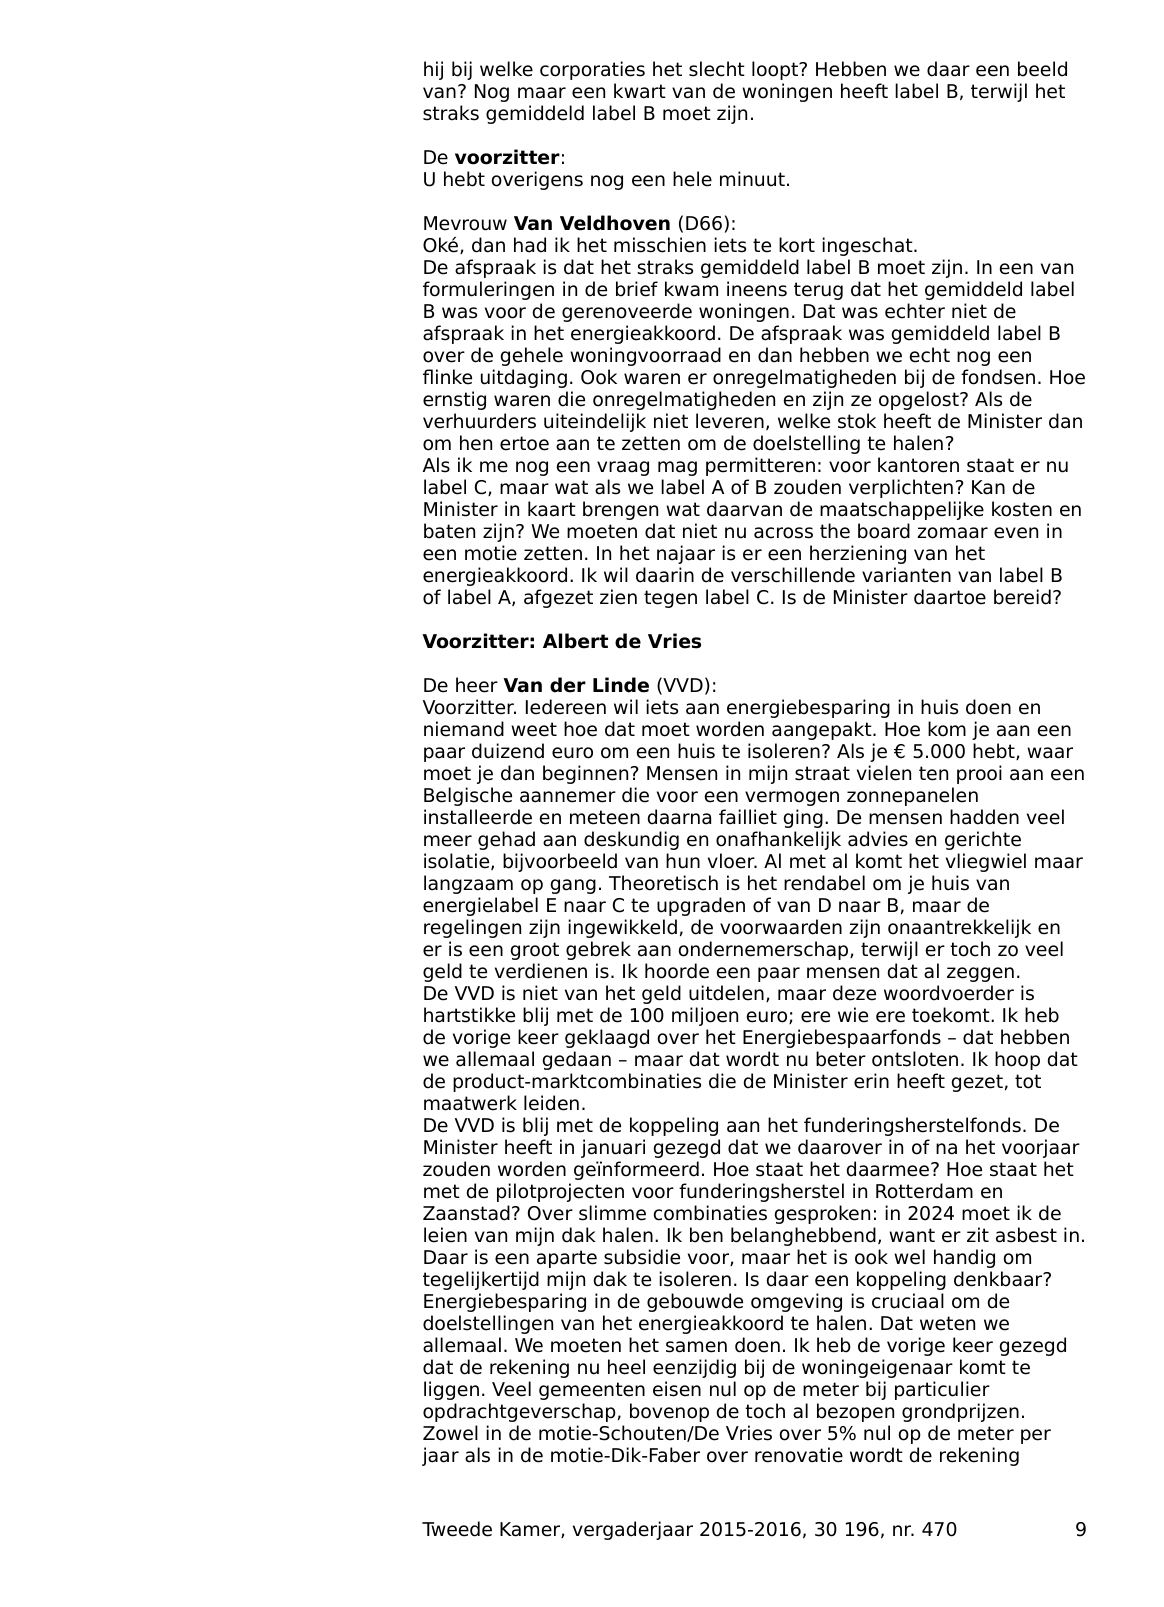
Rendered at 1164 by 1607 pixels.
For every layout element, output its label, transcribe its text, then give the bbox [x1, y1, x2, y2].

text Oké, dan had ik het misschien iets te kort ingeschat. [422, 235, 1087, 257]
text U hebt overigens nog een hele minuut. [422, 169, 1087, 191]
text De heer Van der Linde (VVD): [422, 675, 1087, 697]
subtitle Voorzitter: Albert de Vries [422, 631, 1087, 653]
text De voorzitter: [422, 147, 1087, 169]
text hij bij welke corporaties het slecht loopt? Hebben we daar een beeld van? Nog maar een kwart van de woningen heeft label B, terwijl het straks gemiddeld label B moet zijn. [422, 59, 1087, 125]
text De afspraak is dat het straks gemiddeld label B moet zijn. In een van formuleringen in de brief kwam ineens terug dat het gemiddeld label B was voor de gerenoveerde woningen. Dat was echter niet de afspraak in het energieakkoord. De afspraak was gemiddeld label B over de gehele woningvoorraad en dan hebben we echt nog een flinke uitdaging. Ook waren er onregelmatigheden bij de fondsen. Hoe ernstig waren die onregelmatigheden en zijn ze opgelost? Als de verhuurders uiteindelijk niet leveren, welke stok heeft de Minister dan om hen ertoe aan te zetten om de doelstelling te halen? [422, 257, 1087, 455]
text Voorzitter. Iedereen wil iets aan energiebesparing in huis doen en niemand weet hoe dat moet worden aangepakt. Hoe kom je aan een paar duizend euro om een huis te isoleren? Als je € 5.000 hebt, waar moet je dan beginnen? Mensen in mijn straat vielen ten prooi aan een Belgische aannemer die voor een vermogen zonnepanelen installeerde en meteen daarna failliet ging. De mensen hadden veel meer gehad aan deskundig en onafhankelijk advies en gerichte isolatie, bijvoorbeeld van hun vloer. Al met al komt het vliegwiel maar langzaam op gang. Theoretisch is het rendabel om je huis van energielabel E naar C te upgraden of van D naar B, maar de regelingen zijn ingewikkeld, de voorwaarden zijn onaantrekkelijk en er is een groot gebrek aan ondernemerschap, terwijl er toch zo veel geld te verdienen is. Ik hoorde een paar mensen dat al zeggen. [422, 697, 1087, 983]
text De VVD is blij met de koppeling aan het funderingsherstelfonds. De Minister heeft in januari gezegd dat we daarover in of na het voorjaar zouden worden geïnformeerd. Hoe staat het daarmee? Hoe staat het met de pilotprojecten voor funderingsherstel in Rotterdam en Zaanstad? Over slimme combinaties gesproken: in 2024 moet ik de leien van mijn dak halen. Ik ben belanghebbend, want er zit asbest in. Daar is een aparte subsidie voor, maar het is ook wel handig om tegelijkertijd mijn dak te isoleren. Is daar een koppeling denkbaar? [422, 1115, 1087, 1291]
text Als ik me nog een vraag mag permitteren: voor kantoren staat er nu label C, maar wat als we label A of B zouden verplichten? Kan de Minister in kaart brengen wat daarvan de maatschappelijke kosten en baten zijn? We moeten dat niet nu across the board zomaar even in een motie zetten. In het najaar is er een herziening van het energieakkoord. Ik wil daarin de verschillende varianten van label B of label A, afgezet zien tegen label C. Is de Minister daartoe bereid? [422, 455, 1087, 609]
text Mevrouw Van Veldhoven (D66): [422, 213, 1087, 235]
text Energiebesparing in de gebouwde omgeving is cruciaal om de doelstellingen van het energieakkoord te halen. Dat weten we allemaal. We moeten het samen doen. Ik heb de vorige keer gezegd dat de rekening nu heel eenzijdig bij de woningeigenaar komt te liggen. Veel gemeenten eisen nul op de meter bij particulier opdrachtgeverschap, bovenop de toch al bezopen grondprijzen. Zowel in de motie-Schouten/De Vries over 5% nul op de meter per jaar als in de motie-Dik-Faber over renovatie wordt de rekening [422, 1291, 1087, 1467]
text De VVD is niet van het geld uitdelen, maar deze woordvoerder is hartstikke blij met de 100 miljoen euro; ere wie ere toekomt. Ik heb de vorige keer geklaagd over het Energiebespaarfonds – dat hebben we allemaal gedaan – maar dat wordt nu beter ontsloten. Ik hoop dat de product-marktcombinaties die de Minister erin heeft gezet, tot maatwerk leiden. [422, 983, 1087, 1115]
